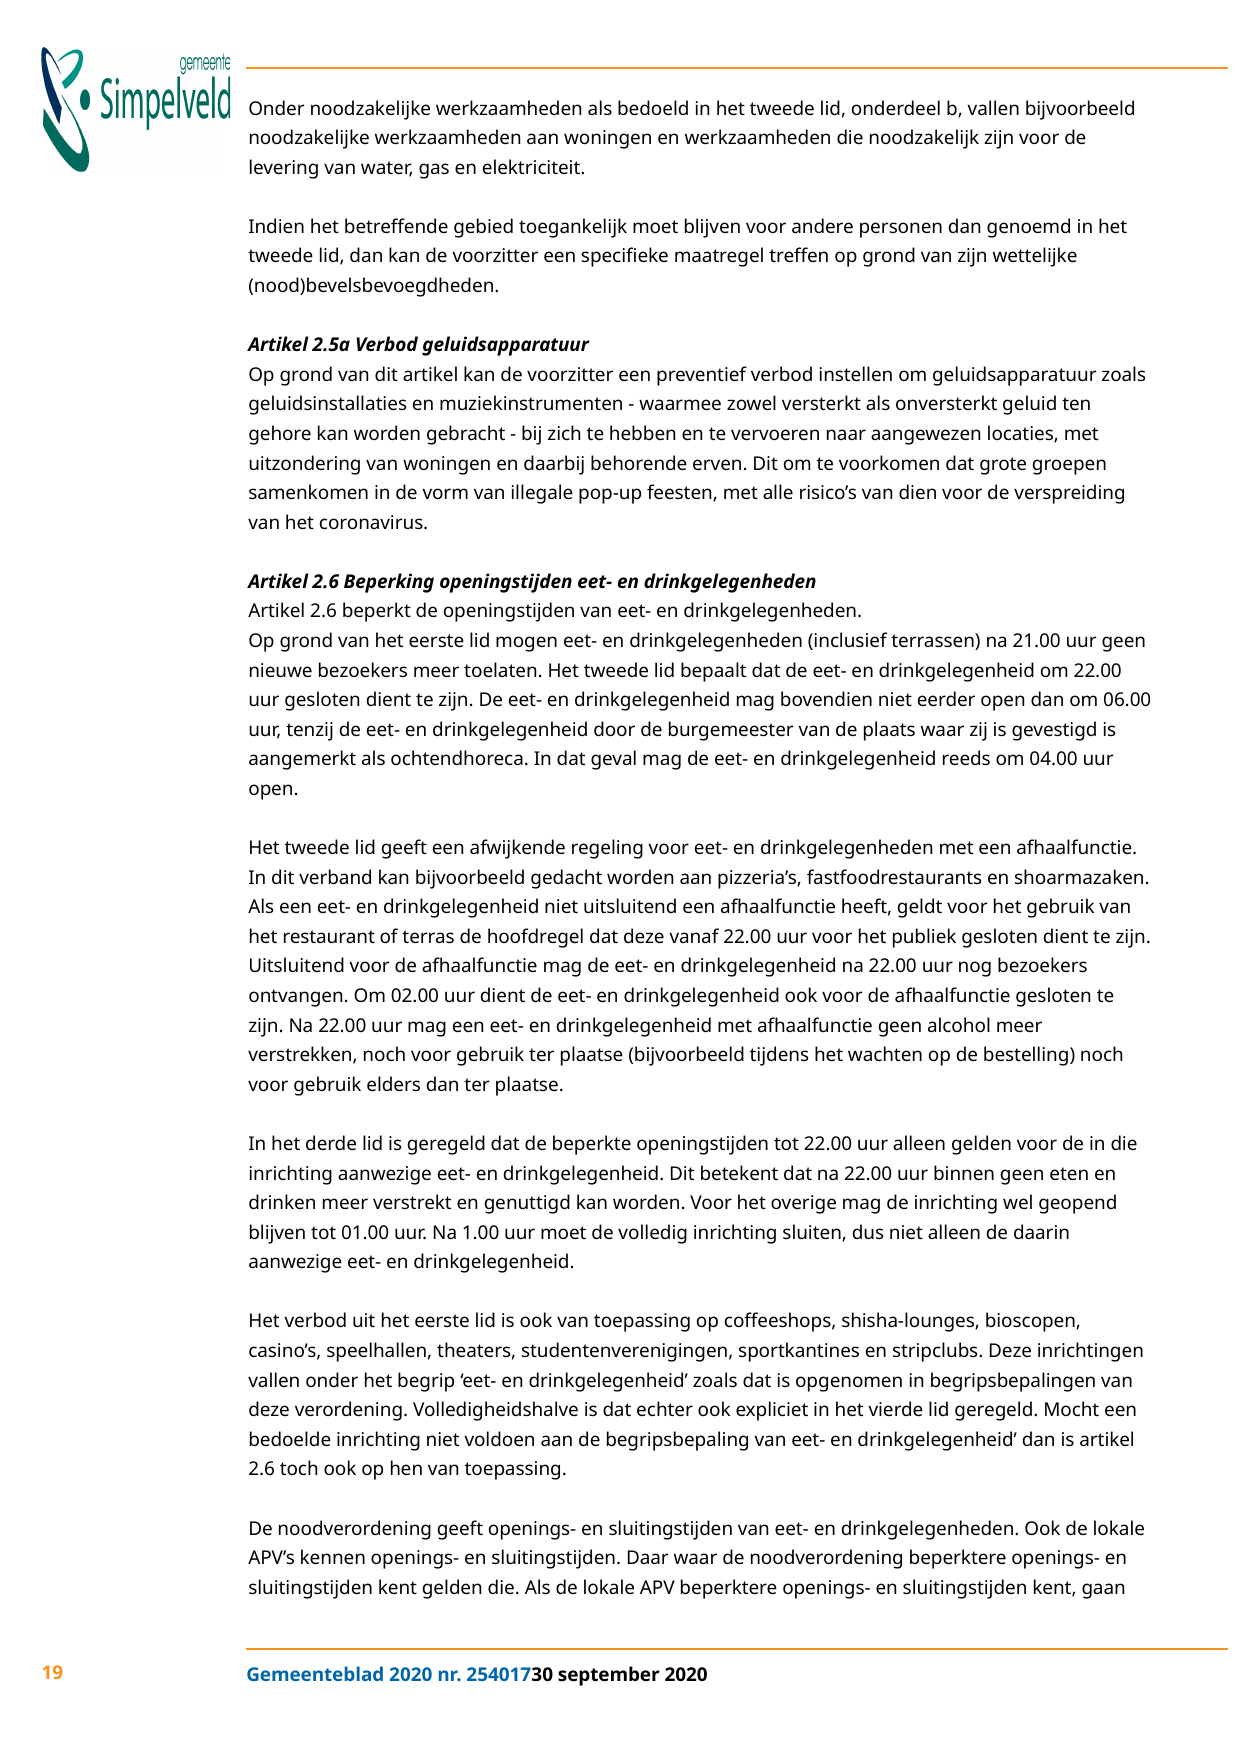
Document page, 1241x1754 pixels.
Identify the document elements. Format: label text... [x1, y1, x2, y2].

text Onder noodzakelijke werkzaamheden als bedoeld in het tweede lid, onderdeel b, vallen bijvoorbeeld noodzakelijke werkzaamheden aan woningen en werkzaamheden die noodzakelijk zijn voor de levering van water, gas en elektriciteit. [248, 95, 1152, 180]
picture [41, 47, 231, 172]
text Indien het betreffende gebied toegankelijk moet blijven voor andere personen dan genoemd in het tweede lid, dan kan de voorzitter een specifieke maatregel treffen op grond van zijn wettelijke (nood)bevelsbevoegdheden. [248, 213, 1152, 298]
text Artikel 2.5a Verbod geluidsapparatuur [248, 331, 1152, 357]
text Op grond van dit artikel kan de voorzitter een preventief verbod instellen om geluidsapparatuur zoals geluidsinstallaties en muziekinstrumenten - waarmee zowel versterkt als onversterkt geluid ten gehore kan worden gebracht - bij zich te hebben en te vervoeren naar aangewezen locaties, met uitzondering van woningen en daarbij behorende erven. Dit om te voorkomen dat grote groepen samenkomen in de vorm van illegale pop-up feesten, met alle risico’s van dien voor de verspreiding van het coronavirus. [248, 361, 1152, 535]
text Op grond van het eerste lid mogen eet- en drinkgelegenheden (inclusief terrassen) na 21.00 uur geen nieuwe bezoekers meer toelaten. Het tweede lid bepaalt dat de eet- en drinkgelegenheid om 22.00 uur gesloten dient te zijn. De eet- en drinkgelegenheid mag bovendien niet eerder open dan om 06.00 uur, tenzij de eet- en drinkgelegenheid door de burgemeester van de plaats waar zij is gevestigd is aangemerkt als ochtendhoreca. In dat geval mag de eet- en drinkgelegenheid reeds om 04.00 uur open. [248, 627, 1152, 801]
text De noodverordening geeft openings- en sluitingstijden van eet- en drinkgelegenheden. Ook de lokale APV’s kennen openings- en sluitingstijden. Daar waar de noodverordening beperktere openings- en sluitingstijden kent gelden die. Als de lokale APV beperktere openings- en sluitingstijden kent, gaan [248, 1515, 1152, 1600]
text Artikel 2.6 Beperking openingstijden eet- en drinkgelegenheden [248, 568, 1152, 594]
text In het derde lid is geregeld dat de beperkte openingstijden tot 22.00 uur alleen gelden voor de in die inrichting aanwezige eet- en drinkgelegenheid. Dit betekent dat na 22.00 uur binnen geen eten en drinken meer verstrekt en genuttigd kan worden. Voor het overige mag de inrichting wel geopend blijven tot 01.00 uur. Na 1.00 uur moet de volledig inrichting sluiten, dus niet alleen de daarin aanwezige eet- en drinkgelegenheid. [248, 1130, 1152, 1274]
text Het tweede lid geeft een afwijkende regeling voor eet- en drinkgelegenheden met een afhaalfunctie. In dit verband kan bijvoorbeeld gedacht worden aan pizzeria’s, fastfoodrestaurants en shoarmazaken. Als een eet- en drinkgelegenheid niet uitsluitend een afhaalfunctie heeft, geldt voor het gebruik van het restaurant of terras de hoofdregel dat deze vanaf 22.00 uur voor het publiek gesloten dient te zijn. Uitsluitend voor de afhaalfunctie mag de eet- en drinkgelegenheid na 22.00 uur nog bezoekers ontvangen. Om 02.00 uur dient de eet- en drinkgelegenheid ook voor de afhaalfunctie gesloten te zijn. Na 22.00 uur mag een eet- en drinkgelegenheid met afhaalfunctie geen alcohol meer verstrekken, noch voor gebruik ter plaatse (bijvoorbeeld tijdens het wachten op de bestelling) noch voor gebruik elders dan ter plaatse. [248, 834, 1152, 1097]
text Het verbod uit het eerste lid is ook van toepassing op coffeeshops, shisha-lounges, bioscopen, casino’s, speelhallen, theaters, studentenverenigingen, sportkantines en stripclubs. Deze inrichtingen vallen onder het begrip ‘eet- en drinkgelegenheid’ zoals dat is opgenomen in begripsbepalingen van deze verordening. Volledigheidshalve is dat echter ook expliciet in het vierde lid geregeld. Mocht een bedoelde inrichting niet voldoen aan de begripsbepaling van eet- en drinkgelegenheid’ dan is artikel 2.6 toch ook op hen van toepassing. [248, 1308, 1152, 1481]
text Artikel 2.6 beperkt de openingstijden van eet- en drinkgelegenheden. [248, 598, 1152, 623]
